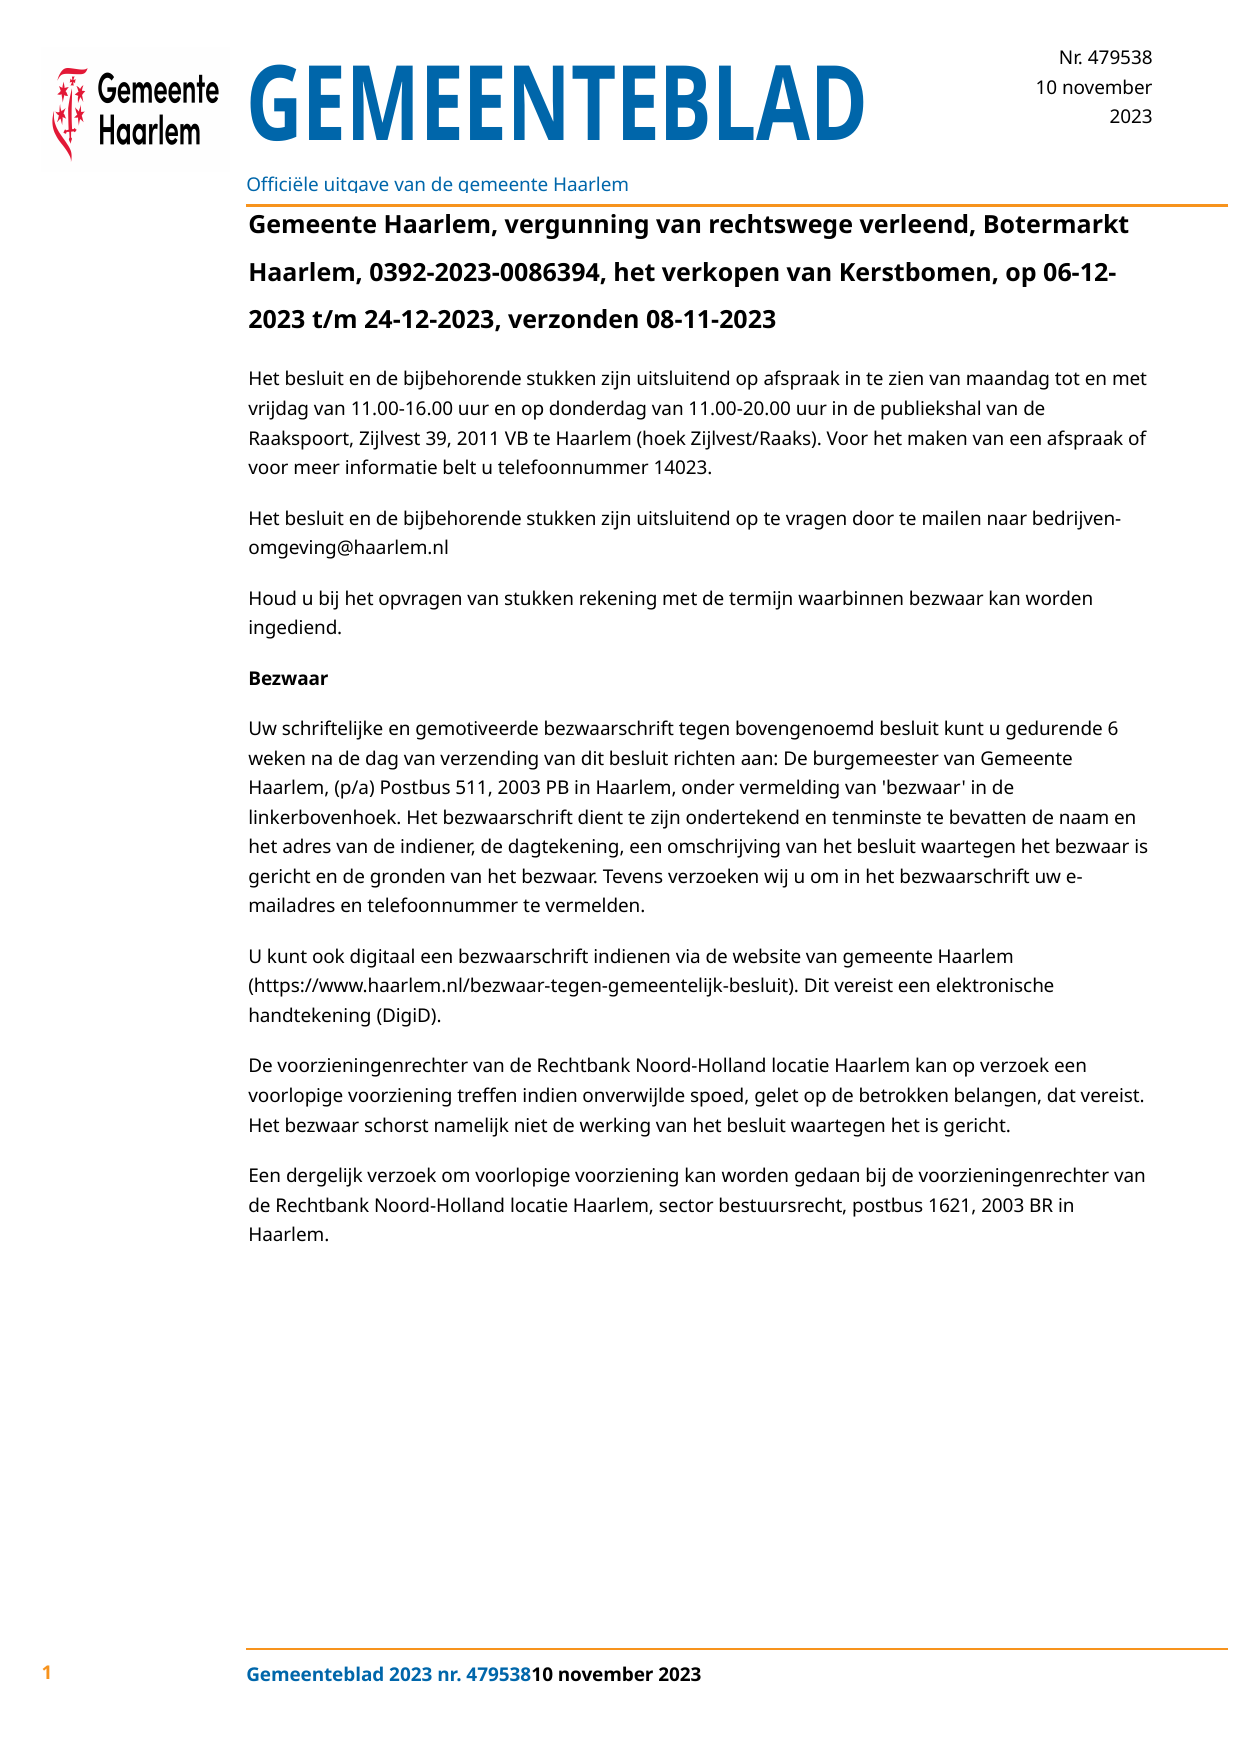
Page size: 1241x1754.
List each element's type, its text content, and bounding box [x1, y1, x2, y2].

text De voorzieningenrechter van de Rechtbank Noord-Holland locatie Haarlem kan op verzoek een voorlopige voorziening treffen indien onverwijlde spoed, gelet op de betrokken belangen, dat vereist. Het bezwaar schorst namelijk niet de werking van het besluit waartegen het is gericht. [248, 1053, 1152, 1137]
text Een dergelijk verzoek om voorlopige voorziening kan worden gedaan bij de voorzieningenrechter van de Rechtbank Noord-Holland locatie Haarlem, sector bestuursrecht, postbus 1621, 2003 BR in Haarlem. [248, 1162, 1152, 1247]
picture [41, 47, 231, 172]
text Houd u bij het opvragen van stukken rekening met de termijn waarbinnen bezwaar kan worden ingediend. [248, 585, 1152, 640]
text Het besluit en de bijbehorende stukken zijn uitsluitend op afspraak in te zien van maandag tot en met vrijdag van 11.00-16.00 uur en op donderdag van 11.00-20.00 uur in de publiekshal van de Raakspoort, Zijlvest 39, 2011 VB te Haarlem (hoek Zijlvest/Raaks). Voor het maken van een afspraak of voor meer informatie belt u telefoonnummer 14023. [248, 366, 1152, 480]
text Uw schriftelijke en gemotiveerde bezwaarschrift tegen bovengenoemd besluit kunt u gedurende 6 weken na de dag van verzending van dit besluit richten aan: De burgemeester van Gemeente Haarlem, (p/a) Postbus 511, 2003 PB in Haarlem, onder vermelding van 'bezwaar' in de linkerbovenhoek. Het bezwaarschrift dient te zijn ondertekend en tenminste te bevatten de naam en het adres van de indiener, de dagtekening, een omschrijving van het besluit waartegen het bezwaar is gericht en de gronden van het bezwaar. Tevens verzoeken wij u om in het bezwaarschrift uw e-mailadres en telefoonnummer te vermelden. [248, 715, 1152, 918]
text Bezwaar [248, 665, 1152, 690]
text Gemeente Haarlem, vergunning van rechtswege verleend, Botermarkt Haarlem, 0392-2023-0086394, het verkopen van Kerstbomen, op 06-12-2023 t/m 24-12-2023, verzonden 08-11-2023 [248, 207, 1152, 336]
text U kunt ook digitaal een bezwaarschrift indienen via de website van gemeente Haarlem (https://www.haarlem.nl/bezwaar-tegen-gemeentelijk-besluit). Dit vereist een elektronische handtekening (DigiD). [248, 943, 1152, 1028]
text Het besluit en de bijbehorende stukken zijn uitsluitend op te vragen door te mailen naar bedrijven-omgeving@haarlem.nl [248, 505, 1152, 560]
